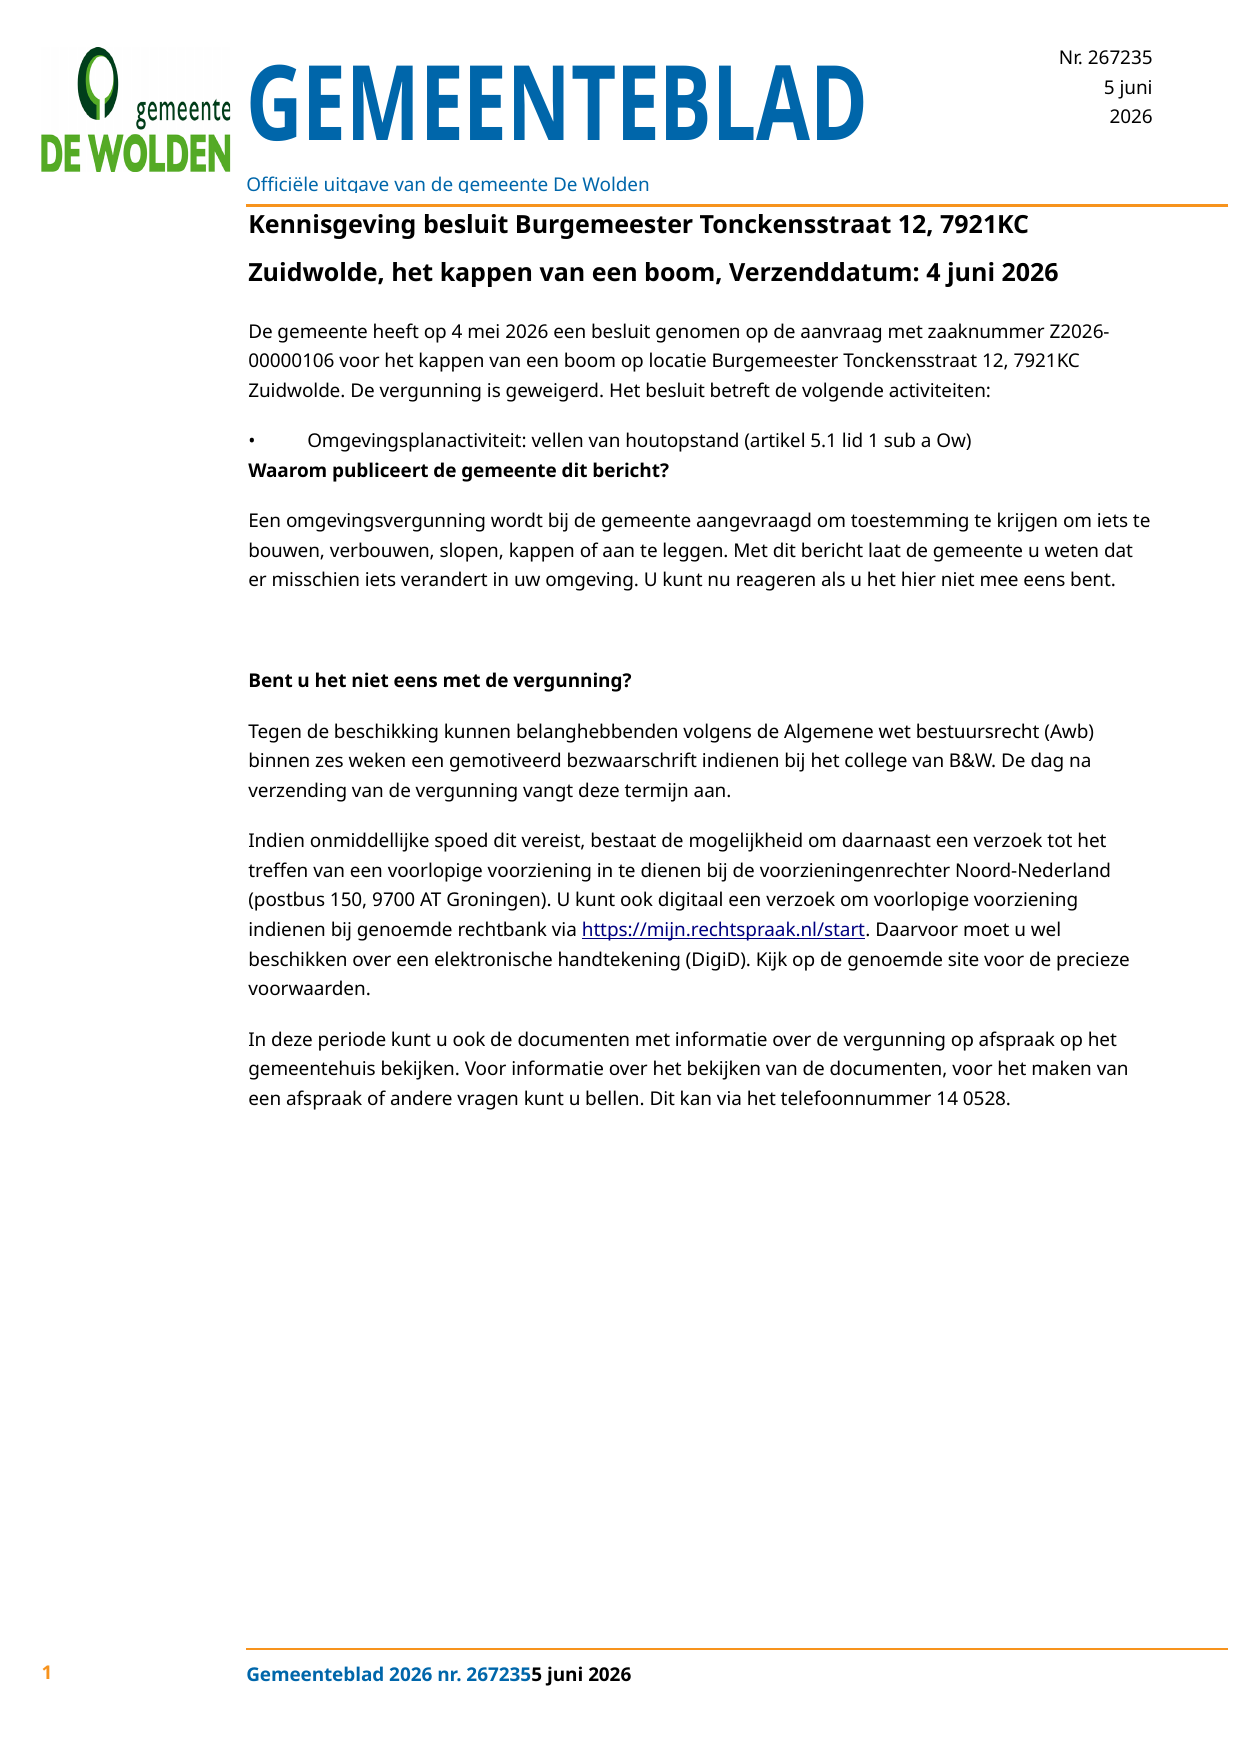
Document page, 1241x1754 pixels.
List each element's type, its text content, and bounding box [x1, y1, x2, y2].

list Omgevingsplanactiviteit: vellen van houtopstand (artikel 5.1 lid 1 sub a Ow) [248, 427, 1152, 453]
text Kennisgeving besluit Burgemeester Tonckensstraat 12, 7921KC Zuidwolde, het kappen van een boom, Verzenddatum: 4 juni 2026 [248, 207, 1152, 288]
text Indien onmiddellijke spoed dit vereist, bestaat de mogelijkheid om daarnaast een verzoek tot het treffen van een voorlopige voorziening in te dienen bij de voorzieningenrechter Noord-Nederland (postbus 150, 9700 AT Groningen). U kunt ook digitaal een verzoek om voorlopige voorziening indienen bij genoemde rechtbank via https://mijn.rechtspraak.nl/start. Daarvoor moet u wel beschikken over een elektronische handtekening (DigiD). Kijk op de genoemde site voor de precieze voorwaarden. [248, 827, 1152, 1001]
text Waarom publiceert de gemeente dit bericht? [248, 457, 1152, 483]
text Bent u het niet eens met de vergunning? [248, 667, 1152, 693]
text De gemeente heeft op 4 mei 2026 een besluit genomen op de aanvraag met zaaknummer Z2026-00000106 voor het kappen van een boom op locatie Burgemeester Tonckensstraat 12, 7921KC Zuidwolde. De vergunning is geweigerd. Het besluit betreft de volgende activiteiten: [248, 318, 1152, 403]
picture [41, 47, 231, 172]
text In deze periode kunt u ook de documenten met informatie over de vergunning op afspraak op het gemeentehuis bekijken. Voor informatie over het bekijken van de documenten, voor het maken van een afspraak of andere vragen kunt u bellen. Dit kan via het telefoonnummer 14 0528. [248, 1026, 1152, 1111]
text Een omgevingsvergunning wordt bij de gemeente aangevraagd om toestemming te krijgen om iets te bouwen, verbouwen, slopen, kappen of aan te leggen. Met dit bericht laat de gemeente u weten dat er misschien iets verandert in uw omgeving. U kunt nu reageren als u het hier niet mee eens bent. [248, 507, 1152, 592]
text Tegen de beschikking kunnen belanghebbenden volgens de Algemene wet bestuursrecht (Awb) binnen zes weken een gemotiveerd bezwaarschrift indienen bij het college van B&W. De dag na verzending van de vergunning vangt deze termijn aan. [248, 718, 1152, 803]
